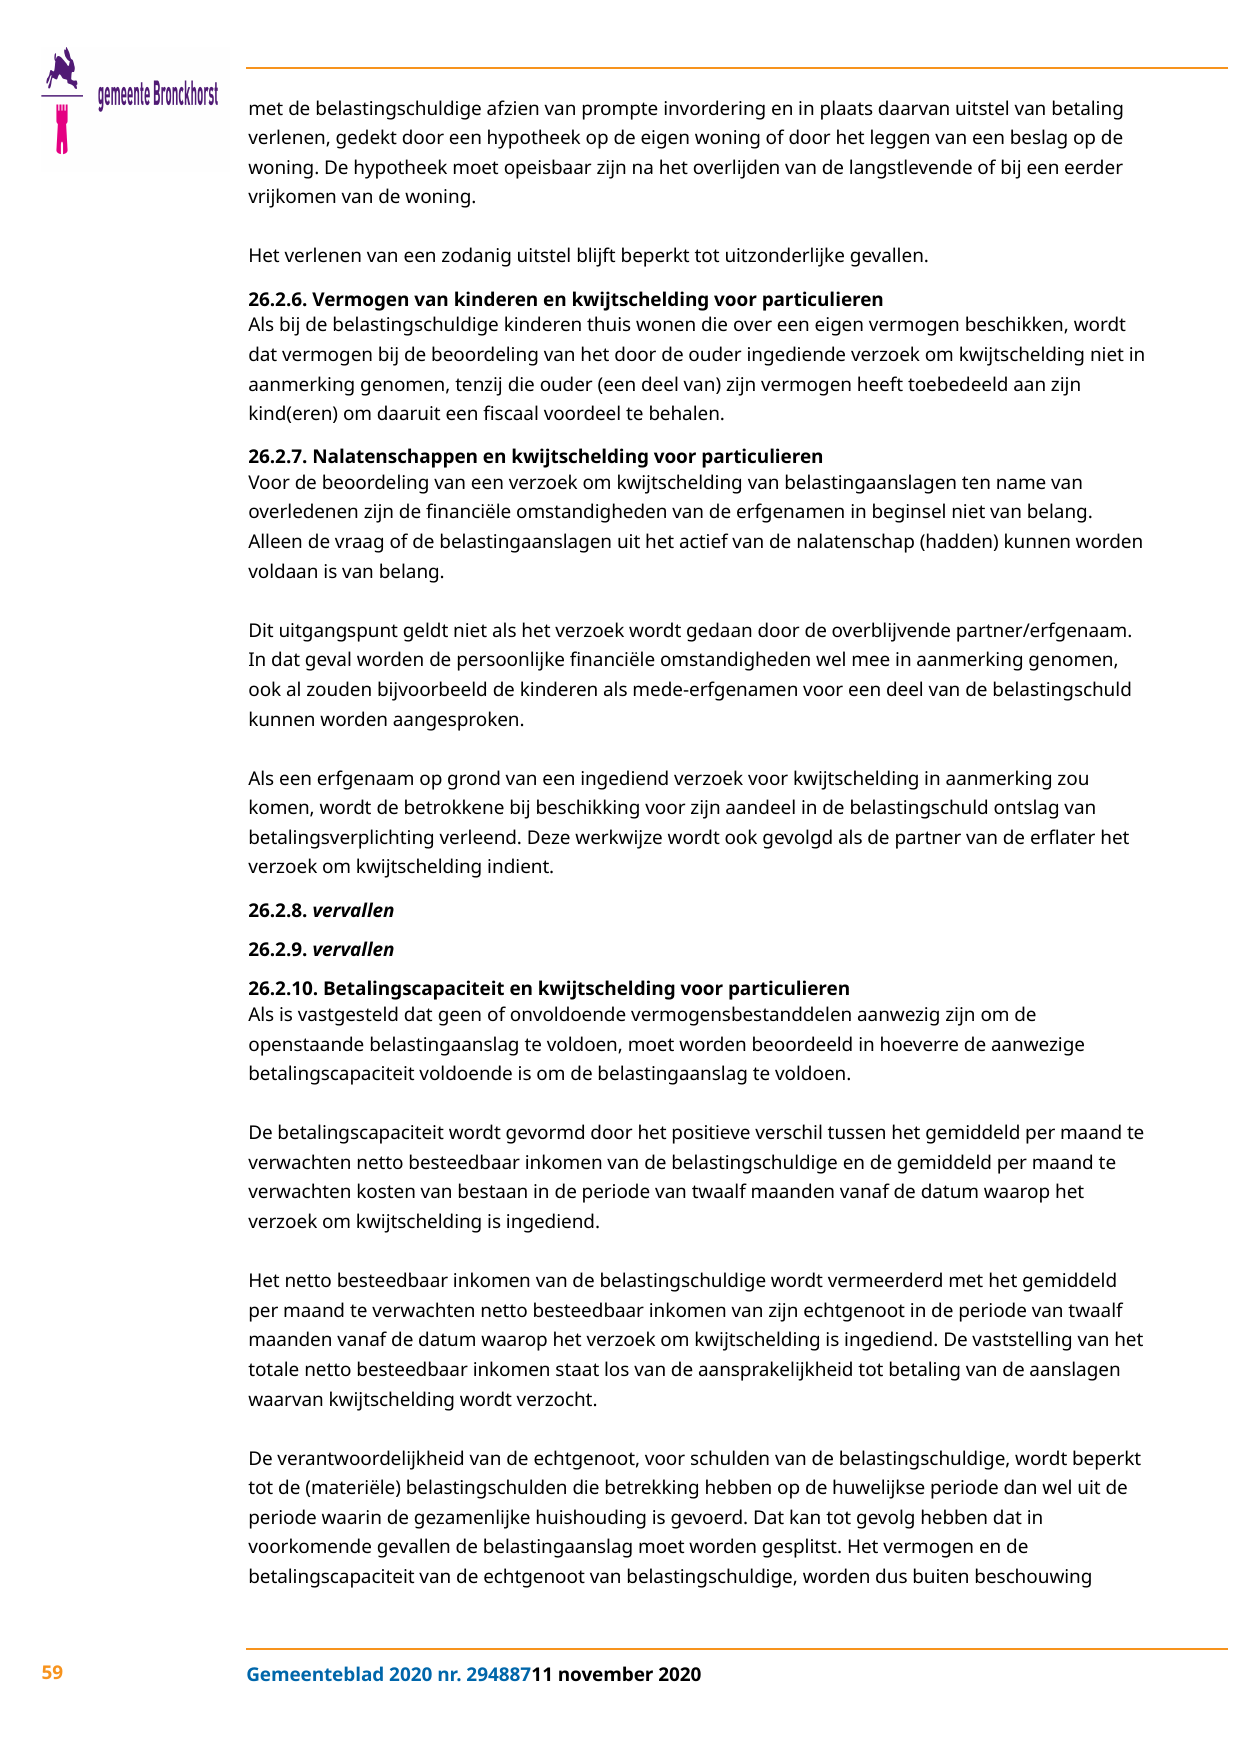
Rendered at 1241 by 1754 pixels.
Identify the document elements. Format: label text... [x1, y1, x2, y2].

text De betalingscapaciteit wordt gevormd door het positieve verschil tussen het gemiddeld per maand te verwachten netto besteedbaar inkomen van de belastingschuldige en de gemiddeld per maand te verwachten kosten van bestaan in de periode van twaalf maanden vanaf de datum waarop het verzoek om kwijtschelding is ingediend. [248, 1119, 1152, 1234]
picture [41, 47, 231, 172]
text 26.2.9. vervallen [248, 936, 1152, 962]
text Als een erfgenaam op grond van een ingediend verzoek voor kwijtschelding in aanmerking zou komen, wordt de betrokkene bij beschikking voor zijn aandeel in de belastingschuld ontslag van betalingsverplichting verleend. Deze werkwijze wordt ook gevolgd als de partner van de erflater het verzoek om kwijtschelding indient. [248, 765, 1152, 879]
text 26.2.7. Nalatenschappen en kwijtschelding voor particulieren [248, 443, 1152, 469]
text Als bij de belastingschuldige kinderen thuis wonen die over een eigen vermogen beschikken, wordt dat vermogen bij de beoordeling van het door de ouder ingediende verzoek om kwijtschelding niet in aanmerking genomen, tenzij die ouder (een deel van) zijn vermogen heeft toebedeeld aan zijn kind(eren) om daaruit een fiscaal voordeel te behalen. [248, 312, 1152, 426]
text Het netto besteedbaar inkomen van de belastingschuldige wordt vermeerderd met het gemiddeld per maand te verwachten netto besteedbaar inkomen van zijn echtgenoot in de periode van twaalf maanden vanaf de datum waarop het verzoek om kwijtschelding is ingediend. De vaststelling van het totale netto besteedbaar inkomen staat los van de aansprakelijkheid tot betaling van de aanslagen waarvan kwijtschelding wordt verzocht. [248, 1267, 1152, 1411]
text 26.2.8. vervallen [248, 897, 1152, 923]
text Dit uitgangspunt geldt niet als het verzoek wordt gedaan door de overblijvende partner/erfgenaam. In dat geval worden de persoonlijke financiële omstandigheden wel mee in aanmerking genomen, ook al zouden bijvoorbeeld de kinderen als mede-erfgenamen voor een deel van de belastingschuld kunnen worden aangesproken. [248, 617, 1152, 732]
text De verantwoordelijkheid van de echtgenoot, voor schulden van de belastingschuldige, wordt beperkt tot de (materiële) belastingschulden die betrekking hebben op de huwelijkse periode dan wel uit de periode waarin de gezamenlijke huishouding is gevoerd. Dat kan tot gevolg hebben dat in voorkomende gevallen de belastingaanslag moet worden gesplitst. Het vermogen en de betalingscapaciteit van de echtgenoot van belastingschuldige, worden dus buiten beschouwing [248, 1445, 1152, 1589]
text Als is vastgesteld dat geen of onvoldoende vermogensbestanddelen aanwezig zijn om de openstaande belastingaanslag te voldoen, moet worden beoordeeld in hoeverre de aanwezige betalingscapaciteit voldoende is om de belastingaanslag te voldoen. [248, 1001, 1152, 1086]
text Voor de beoordeling van een verzoek om kwijtschelding van belastingaanslagen ten name van overledenen zijn de financiële omstandigheden van de erfgenamen in beginsel niet van belang. Alleen de vraag of de belastingaanslagen uit het actief van de nalatenschap (hadden) kunnen worden voldaan is van belang. [248, 469, 1152, 584]
text met de belastingschuldige afzien van prompte invordering en in plaats daarvan uitstel van betaling verlenen, gedekt door een hypotheek op de eigen woning of door het leggen van een beslag op de woning. De hypotheek moet opeisbaar zijn na het overlijden van de langstlevende of bij een eerder vrijkomen van de woning. [248, 95, 1152, 209]
text Het verlenen van een zodanig uitstel blijft beperkt tot uitzonderlijke gevallen. [248, 243, 1152, 268]
text 26.2.10. Betalingscapaciteit en kwijtschelding voor particulieren [248, 975, 1152, 1001]
text 26.2.6. Vermogen van kinderen en kwijtschelding voor particulieren [248, 286, 1152, 312]
